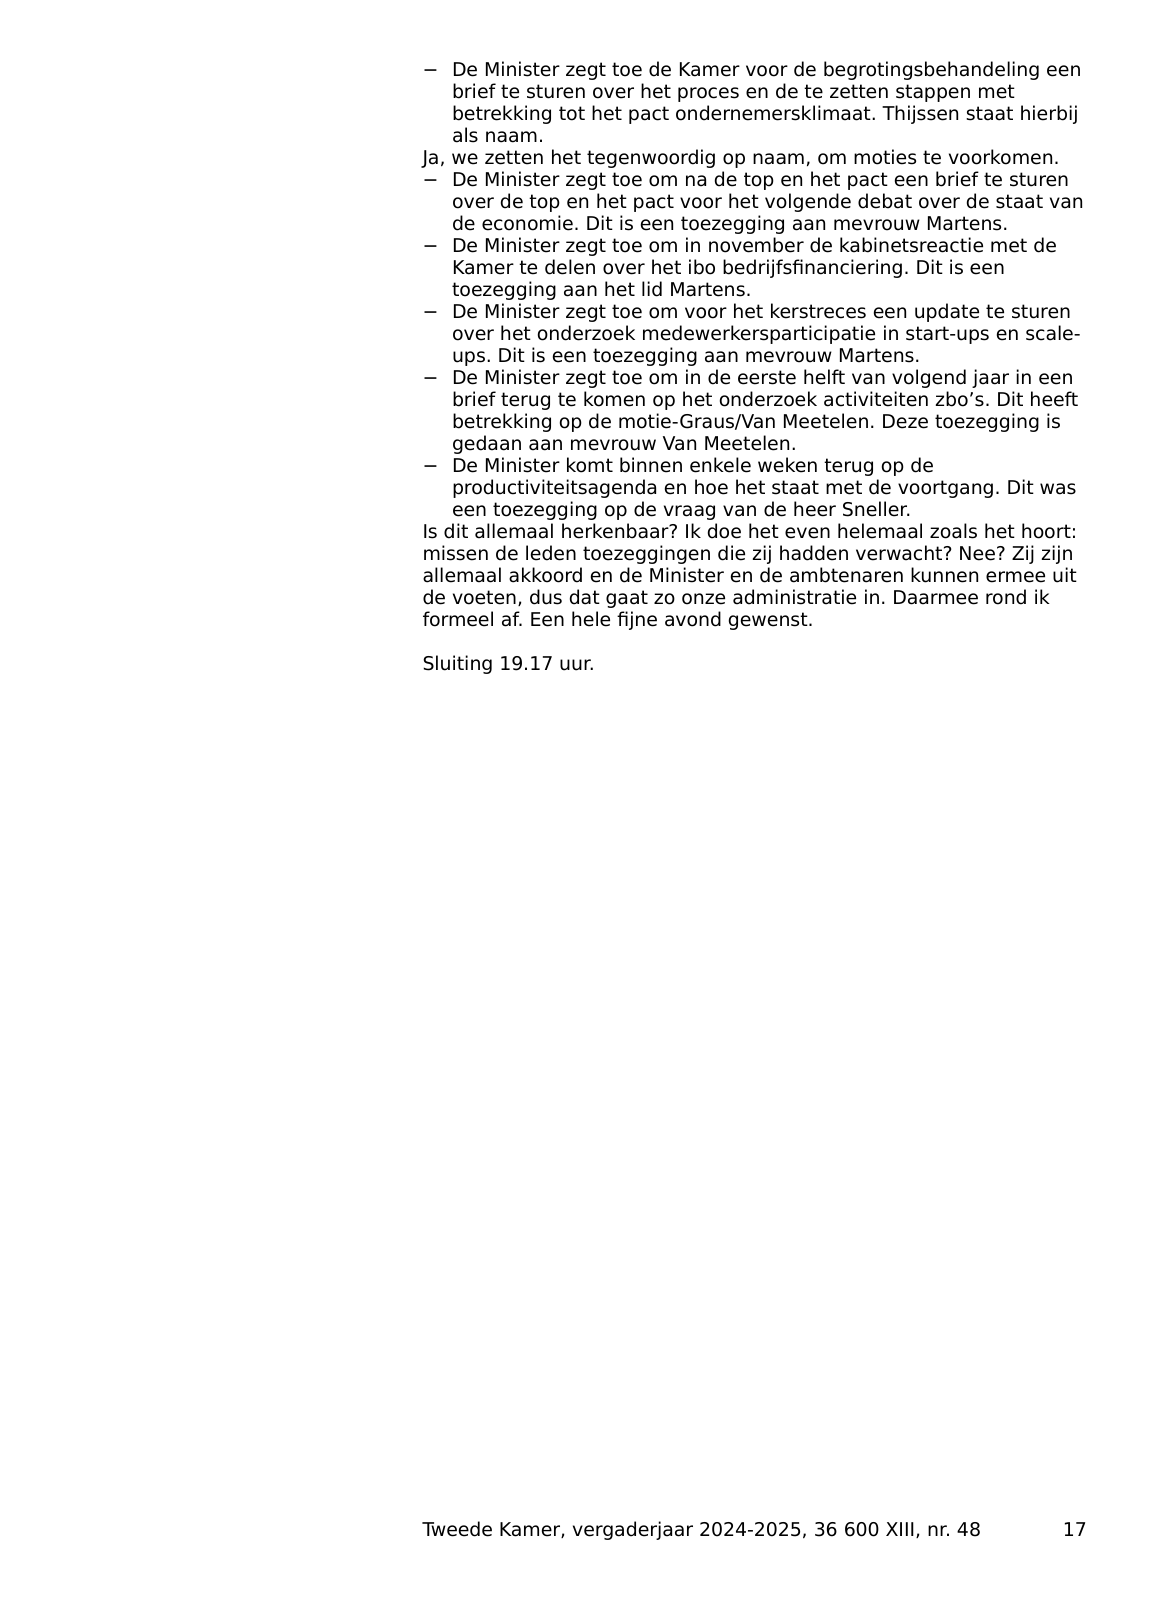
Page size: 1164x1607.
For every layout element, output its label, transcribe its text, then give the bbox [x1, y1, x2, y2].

text − De Minister komt binnen enkele weken terug op de productiviteitsagenda en hoe het staat met de voortgang. Dit was een toezegging op de vraag van de heer Sneller. [422, 455, 1087, 521]
text − De Minister zegt toe om voor het kerstreces een update te sturen over het onderzoek medewerkersparticipatie in start-ups en scale-ups. Dit is een toezegging aan mevrouw Martens. [422, 301, 1087, 367]
text − De Minister zegt toe om in november de kabinetsreactie met de Kamer te delen over het ibo bedrijfsfinanciering. Dit is een toezegging aan het lid Martens. [422, 235, 1087, 301]
text − De Minister zegt toe om na de top en het pact een brief te sturen over de top en het pact voor het volgende debat over de staat van de economie. Dit is een toezegging aan mevrouw Martens. [422, 169, 1087, 235]
text − De Minister zegt toe om in de eerste helft van volgend jaar in een brief terug te komen op het onderzoek activiteiten zbo’s. Dit heeft betrekking op de motie-Graus/Van Meetelen. Deze toezegging is gedaan aan mevrouw Van Meetelen. [422, 367, 1087, 455]
text Sluiting 19.17 uur. [422, 653, 1087, 675]
text Ja, we zetten het tegenwoordig op naam, om moties te voorkomen. [422, 147, 1087, 169]
text Is dit allemaal herkenbaar? Ik doe het even helemaal zoals het hoort: missen de leden toezeggingen die zij hadden verwacht? Nee? Zij zijn allemaal akkoord en de Minister en de ambtenaren kunnen ermee uit de voeten, dus dat gaat zo onze administratie in. Daarmee rond ik formeel af. Een hele fijne avond gewenst. [422, 521, 1087, 631]
text − De Minister zegt toe de Kamer voor de begrotingsbehandeling een brief te sturen over het proces en de te zetten stappen met betrekking tot het pact ondernemersklimaat. Thijssen staat hierbij als naam. [422, 59, 1087, 147]
